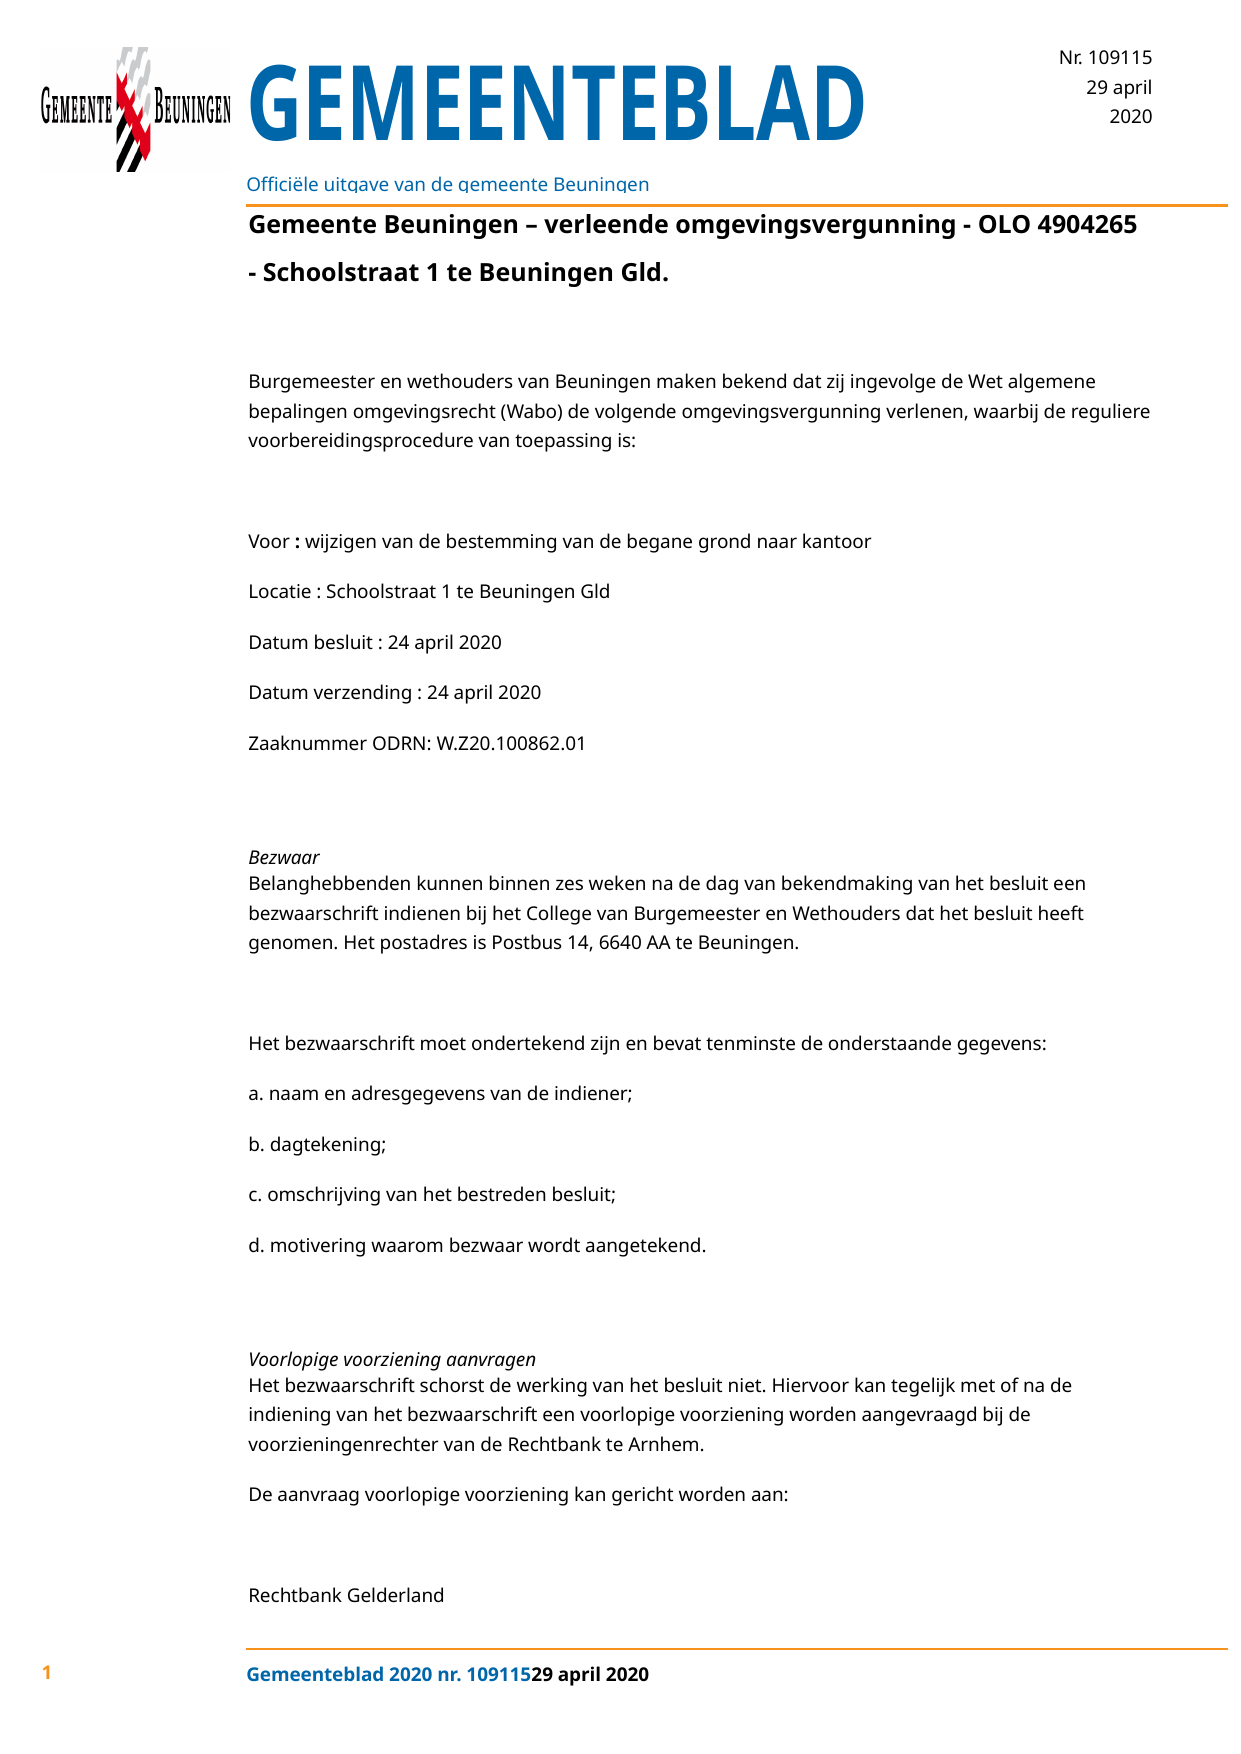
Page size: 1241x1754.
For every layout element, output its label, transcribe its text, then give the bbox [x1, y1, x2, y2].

text d. motivering waarom bezwaar wordt aangetekend. [248, 1232, 1152, 1257]
picture [41, 47, 231, 172]
text Datum verzending : 24 april 2020 [248, 679, 1152, 705]
text Datum besluit : 24 april 2020 [248, 629, 1152, 655]
text Locatie : Schoolstraat 1 te Beuningen Gld [248, 579, 1152, 604]
text b. dagtekening; [248, 1131, 1152, 1157]
text Het bezwaarschrift moet ondertekend zijn en bevat tenminste de onderstaande gegevens: [248, 1030, 1152, 1056]
text a. naam en adresgegevens van de indiener; [248, 1081, 1152, 1106]
text Belanghebbenden kunnen binnen zes weken na de dag van bekendmaking van het besluit een bezwaarschrift indienen bij het College van Burgemeester en Wethouders dat het besluit heeft genomen. Het postadres is Postbus 14, 6640 AA te Beuningen. [248, 870, 1152, 955]
text Gemeente Beuningen – verleende omgevingsvergunning - OLO 4904265 - Schoolstraat 1 te Beuningen Gld. [248, 207, 1152, 288]
text De aanvraag voorlopige voorziening kan gericht worden aan: [248, 1481, 1152, 1507]
text Bezwaar [248, 844, 1152, 870]
text c. omschrijving van het bestreden besluit; [248, 1181, 1152, 1207]
text Burgemeester en wethouders van Beuningen maken bekend dat zij ingevolge de Wet algemene bepalingen omgevingsrecht (Wabo) de volgende omgevingsvergunning verlenen, waarbij de reguliere voorbereidingsprocedure van toepassing is: [248, 368, 1152, 453]
text Zaaknummer ODRN: W.Z20.100862.01 [248, 730, 1152, 756]
text Rechtbank Gelderland [248, 1582, 1152, 1608]
text Het bezwaarschrift schorst de werking van het besluit niet. Hiervoor kan tegelijk met of na de indiening van het bezwaarschrift een voorlopige voorziening worden aangevraagd bij de voorzieningenrechter van de Rechtbank te Arnhem. [248, 1372, 1152, 1457]
text Voorlopige voorziening aanvragen [248, 1346, 1152, 1372]
text Voor : wijzigen van de bestemming van de begane grond naar kantoor [248, 528, 1152, 554]
